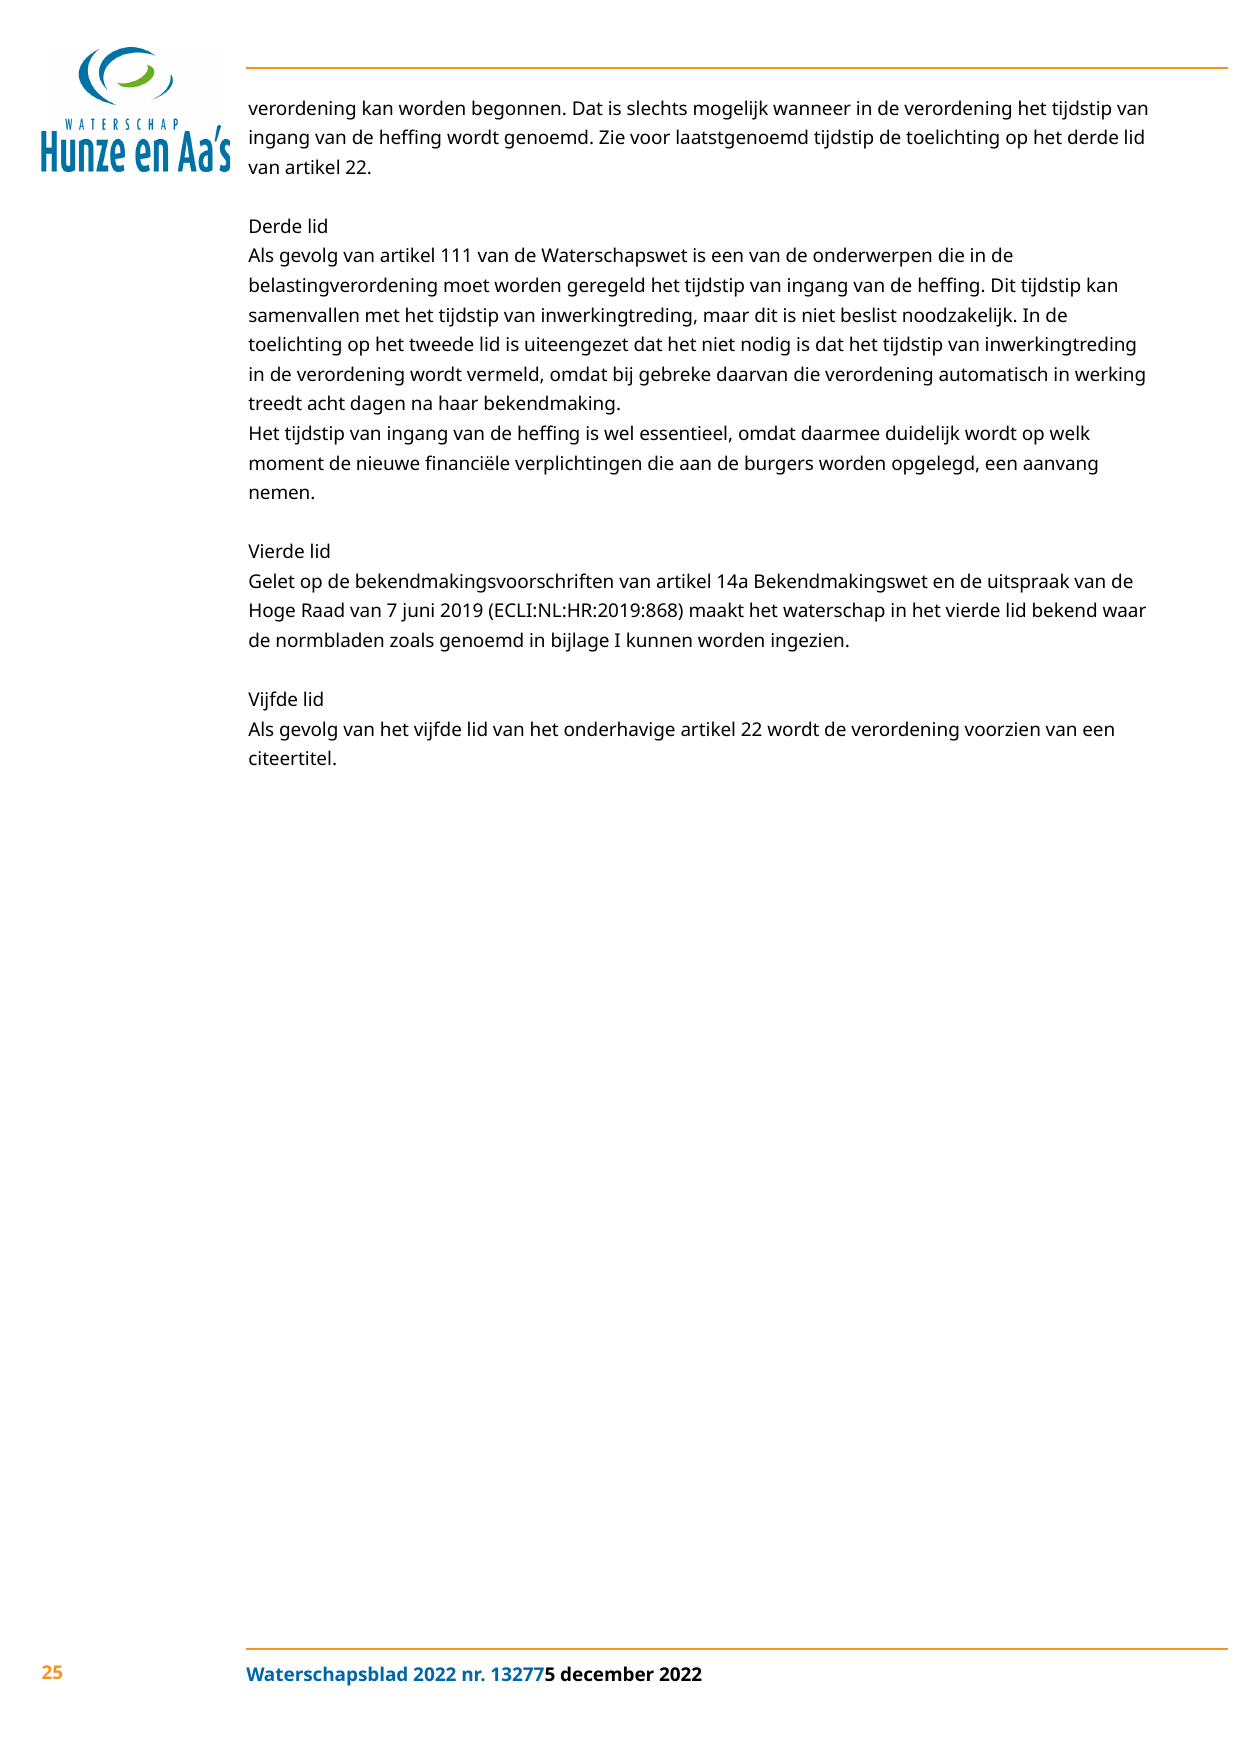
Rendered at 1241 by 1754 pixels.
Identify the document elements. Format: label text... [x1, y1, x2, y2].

text Vierde lid [248, 538, 1152, 564]
text Gelet op de bekendmakingsvoorschriften van artikel 14a Bekendmakingswet en de uitspraak van de Hoge Raad van 7 juni 2019 (ECLI:NL:HR:2019:868) maakt het waterschap in het vierde lid bekend waar de normbladen zoals genoemd in bijlage I kunnen worden ingezien. [248, 568, 1152, 653]
text verordening kan worden begonnen. Dat is slechts mogelijk wanneer in de verordening het tijdstip van ingang van de heffing wordt genoemd. Zie voor laatstgenoemd tijdstip de toelichting op het derde lid van artikel 22. [248, 95, 1152, 180]
text Als gevolg van het vijfde lid van het onderhavige artikel 22 wordt de verordening voorzien van een citeertitel. [248, 716, 1152, 771]
picture [183, 163, 191, 172]
text Derde lid [248, 213, 1152, 239]
picture [47, 154, 51, 172]
text Vijfde lid [248, 686, 1152, 712]
picture [41, 47, 231, 172]
text Het tijdstip van ingang van de heffing is wel essentieel, omdat daarmee duidelijk wordt op welk moment de nieuwe financiële verplichtingen die aan de burgers worden opgelegd, een aanvang nemen. [248, 420, 1152, 505]
text Als gevolg van artikel 111 van de Waterschapswet is een van de onderwerpen die in de belastingverordening moet worden geregeld het tijdstip van ingang van de heffing. Dit tijdstip kan samenvallen met het tijdstip van inwerkingtreding, maar dit is niet beslist noodzakelijk. In de toelichting op het tweede lid is uiteengezet dat het niet nodig is dat het tijdstip van inwerkingtreding in de verordening wordt vermeld, omdat bij gebreke daarvan die verordening automatisch in werking treedt acht dagen na haar bekendmaking. [248, 243, 1152, 416]
picture [226, 145, 231, 156]
